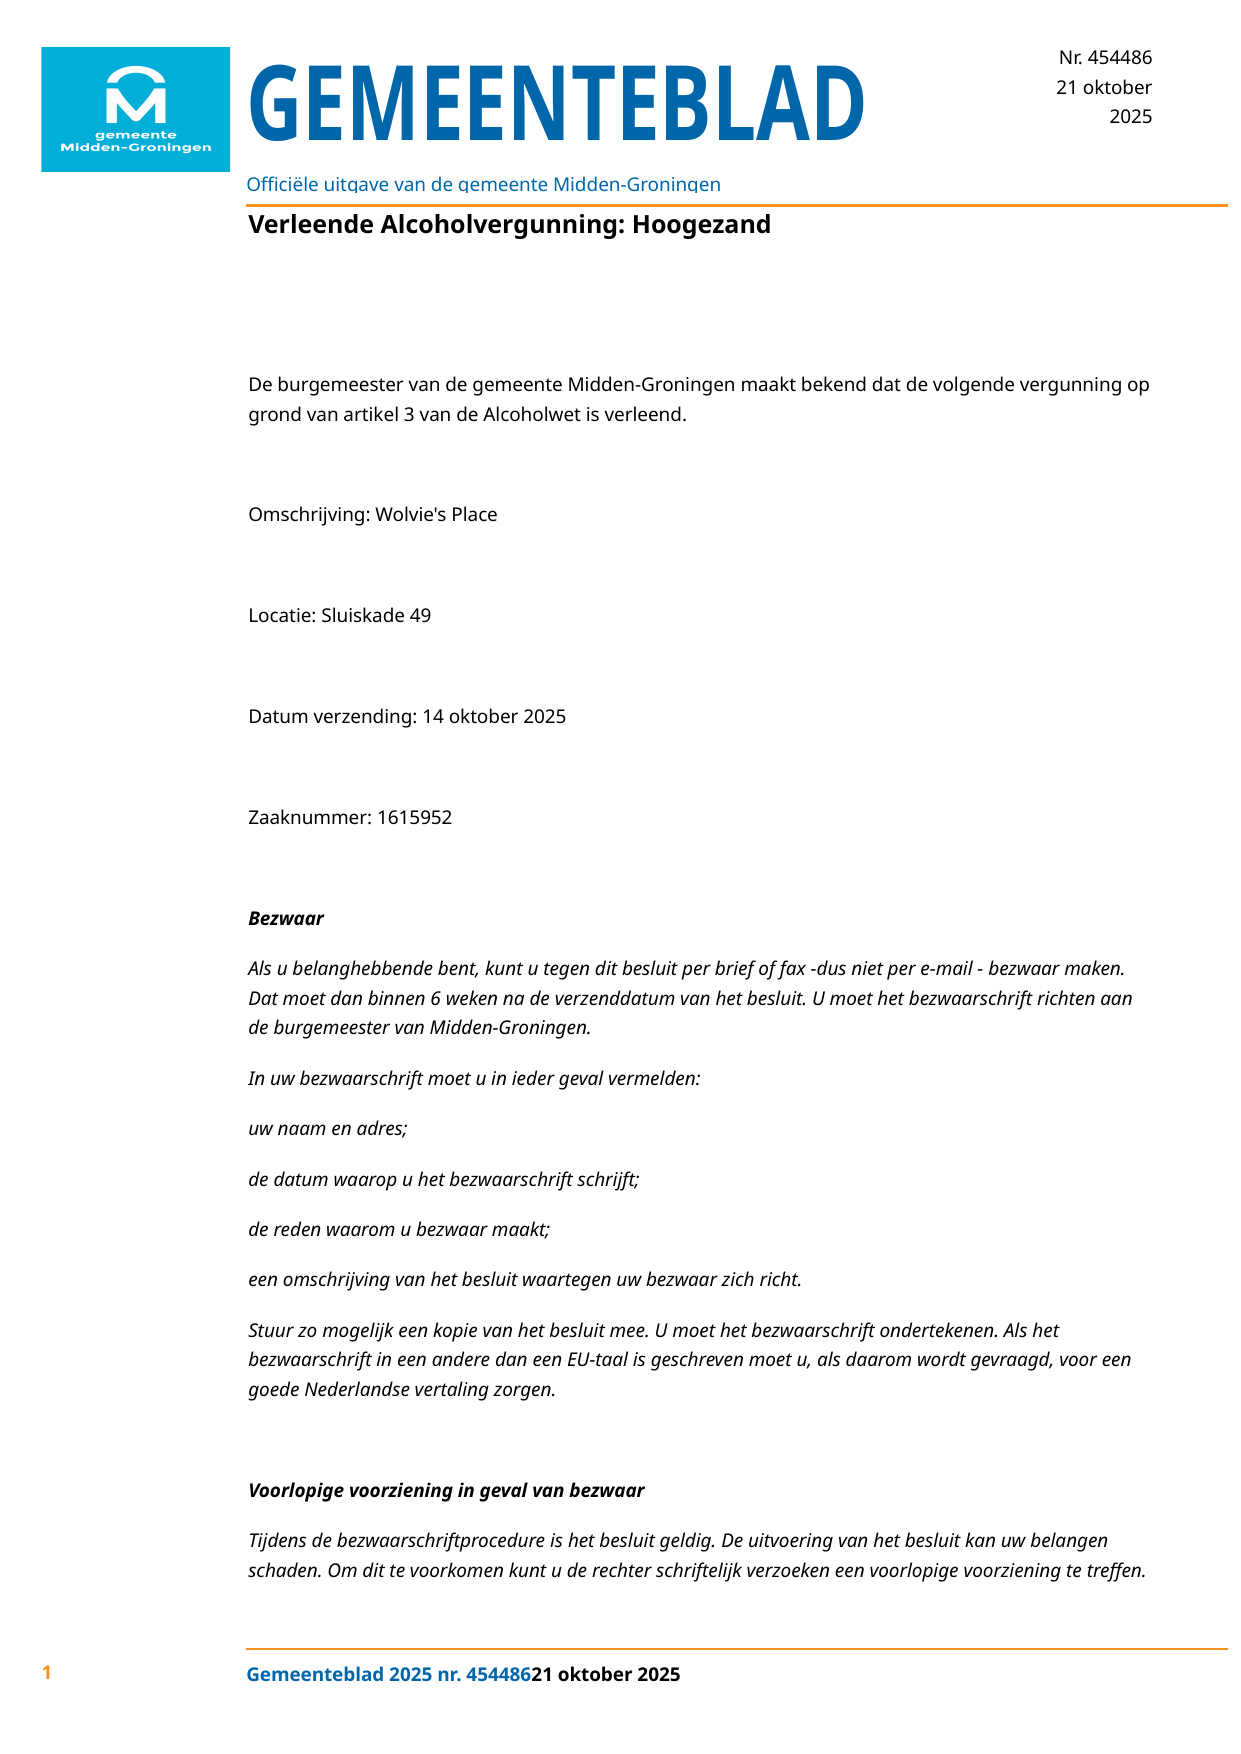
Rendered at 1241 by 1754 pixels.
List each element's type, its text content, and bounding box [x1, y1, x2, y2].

text Verleende Alcoholvergunning: Hoogezand [248, 207, 1152, 241]
text Als u belanghebbende bent, kunt u tegen dit besluit per brief of fax -dus niet per e-mail - bezwaar maken. Dat moet dan binnen 6 weken na de verzenddatum van het besluit. U moet het bezwaarschrift richten aan de burgemeester van Midden-Groningen. [248, 955, 1152, 1040]
text Datum verzending: 14 oktober 2025 [248, 703, 1152, 729]
text Zaaknummer: 1615952 [248, 804, 1152, 830]
picture [107, 89, 165, 122]
text Locatie: Sluiskade 49 [248, 602, 1152, 628]
text In uw bezwaarschrift moet u in ieder geval vermelden: [248, 1065, 1152, 1091]
text Tijdens de bezwaarschriftprocedure is het besluit geldig. De uitvoering van het besluit kan uw belangen schaden. Om dit te voorkomen kunt u de rechter schriftelijk verzoeken een voorlopige voorziening te treffen. [248, 1527, 1152, 1583]
text Omschrijving: Wolvie's Place [248, 502, 1152, 527]
text Bezwaar [248, 905, 1152, 931]
text de reden waarom u bezwaar maakt; [248, 1216, 1152, 1242]
text uw naam en adres; [248, 1115, 1152, 1141]
text een omschrijving van het besluit waartegen uw bezwaar zich richt. [248, 1267, 1152, 1292]
text De burgemeester van de gemeente Midden-Groningen maakt bekend dat de volgende vergunning op grond van artikel 3 van de Alcoholwet is verleend. [248, 371, 1152, 426]
text Stuur zo mogelijk een kopie van het besluit mee. U moet het bezwaarschrift ondertekenen. Als het bezwaarschrift in een andere dan een EU-taal is geschreven moet u, als daarom wordt gevraagd, voor een goede Nederlandse vertaling zorgen. [248, 1317, 1152, 1402]
text Voorlopige voorziening in geval van bezwaar [248, 1477, 1152, 1503]
picture [184, 146, 190, 153]
picture [108, 66, 164, 82]
text de datum waarop u het bezwaarschrift schrijft; [248, 1166, 1152, 1191]
